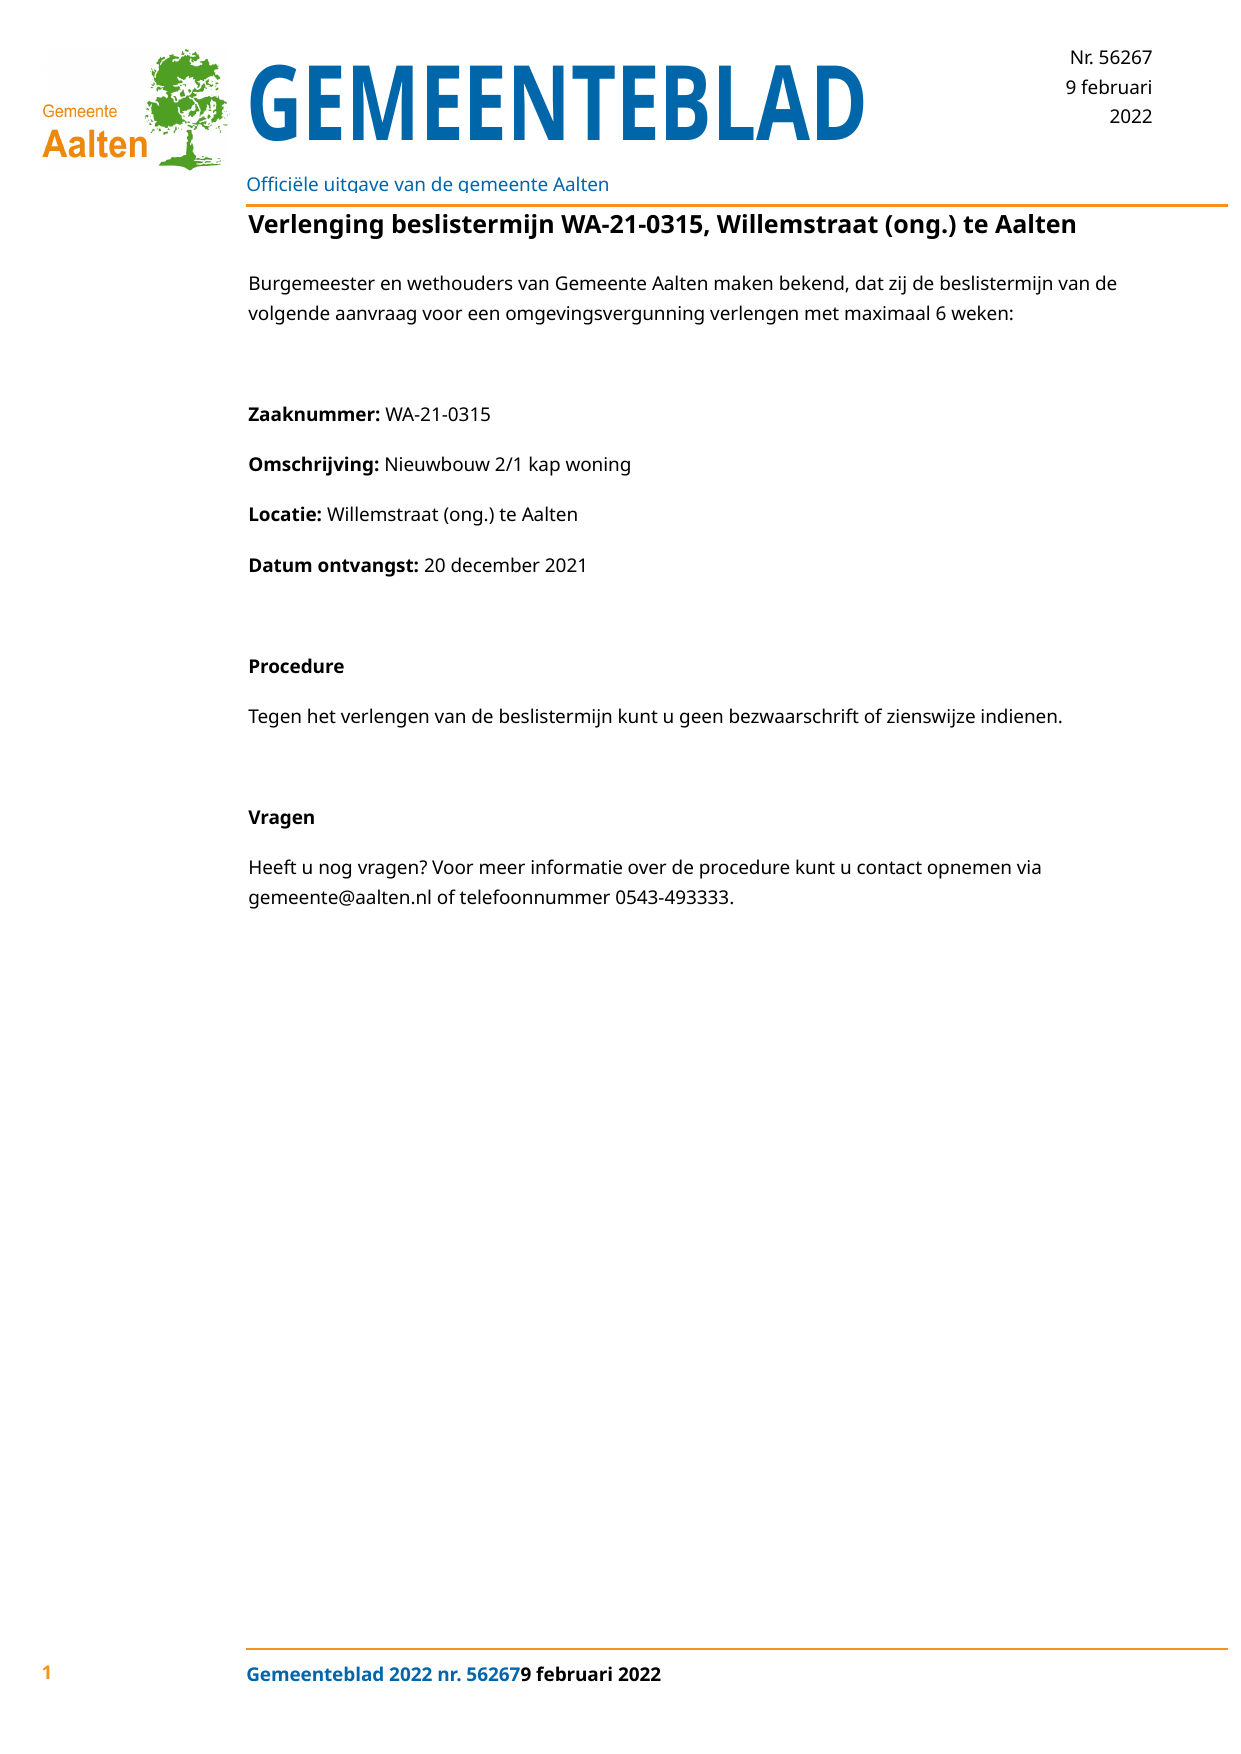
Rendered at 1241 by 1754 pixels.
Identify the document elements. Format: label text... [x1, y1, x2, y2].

text Locatie: Willemstraat (ong.) te Aalten [248, 502, 1152, 527]
text Zaaknummer: WA-21-0315 [248, 401, 1152, 426]
text Datum ontvangst: 20 december 2021 [248, 552, 1152, 578]
text Procedure [248, 653, 1152, 678]
picture [41, 47, 231, 172]
text Vragen [248, 804, 1152, 830]
text Verlenging beslistermijn WA-21-0315, Willemstraat (ong.) te Aalten [248, 207, 1152, 241]
text Burgemeester en wethouders van Gemeente Aalten maken bekend, dat zij de beslistermijn van de volgende aanvraag voor een omgevingsvergunning verlengen met maximaal 6 weken: [248, 270, 1152, 326]
text Tegen het verlengen van de beslistermijn kunt u geen bezwaarschrift of zienswijze indienen. [248, 703, 1152, 729]
text Omschrijving: Nieuwbouw 2/1 kap woning [248, 451, 1152, 477]
text Heeft u nog vragen? Voor meer informatie over de procedure kunt u contact opnemen via gemeente@aalten.nl of telefoonnummer 0543-493333. [248, 854, 1152, 910]
